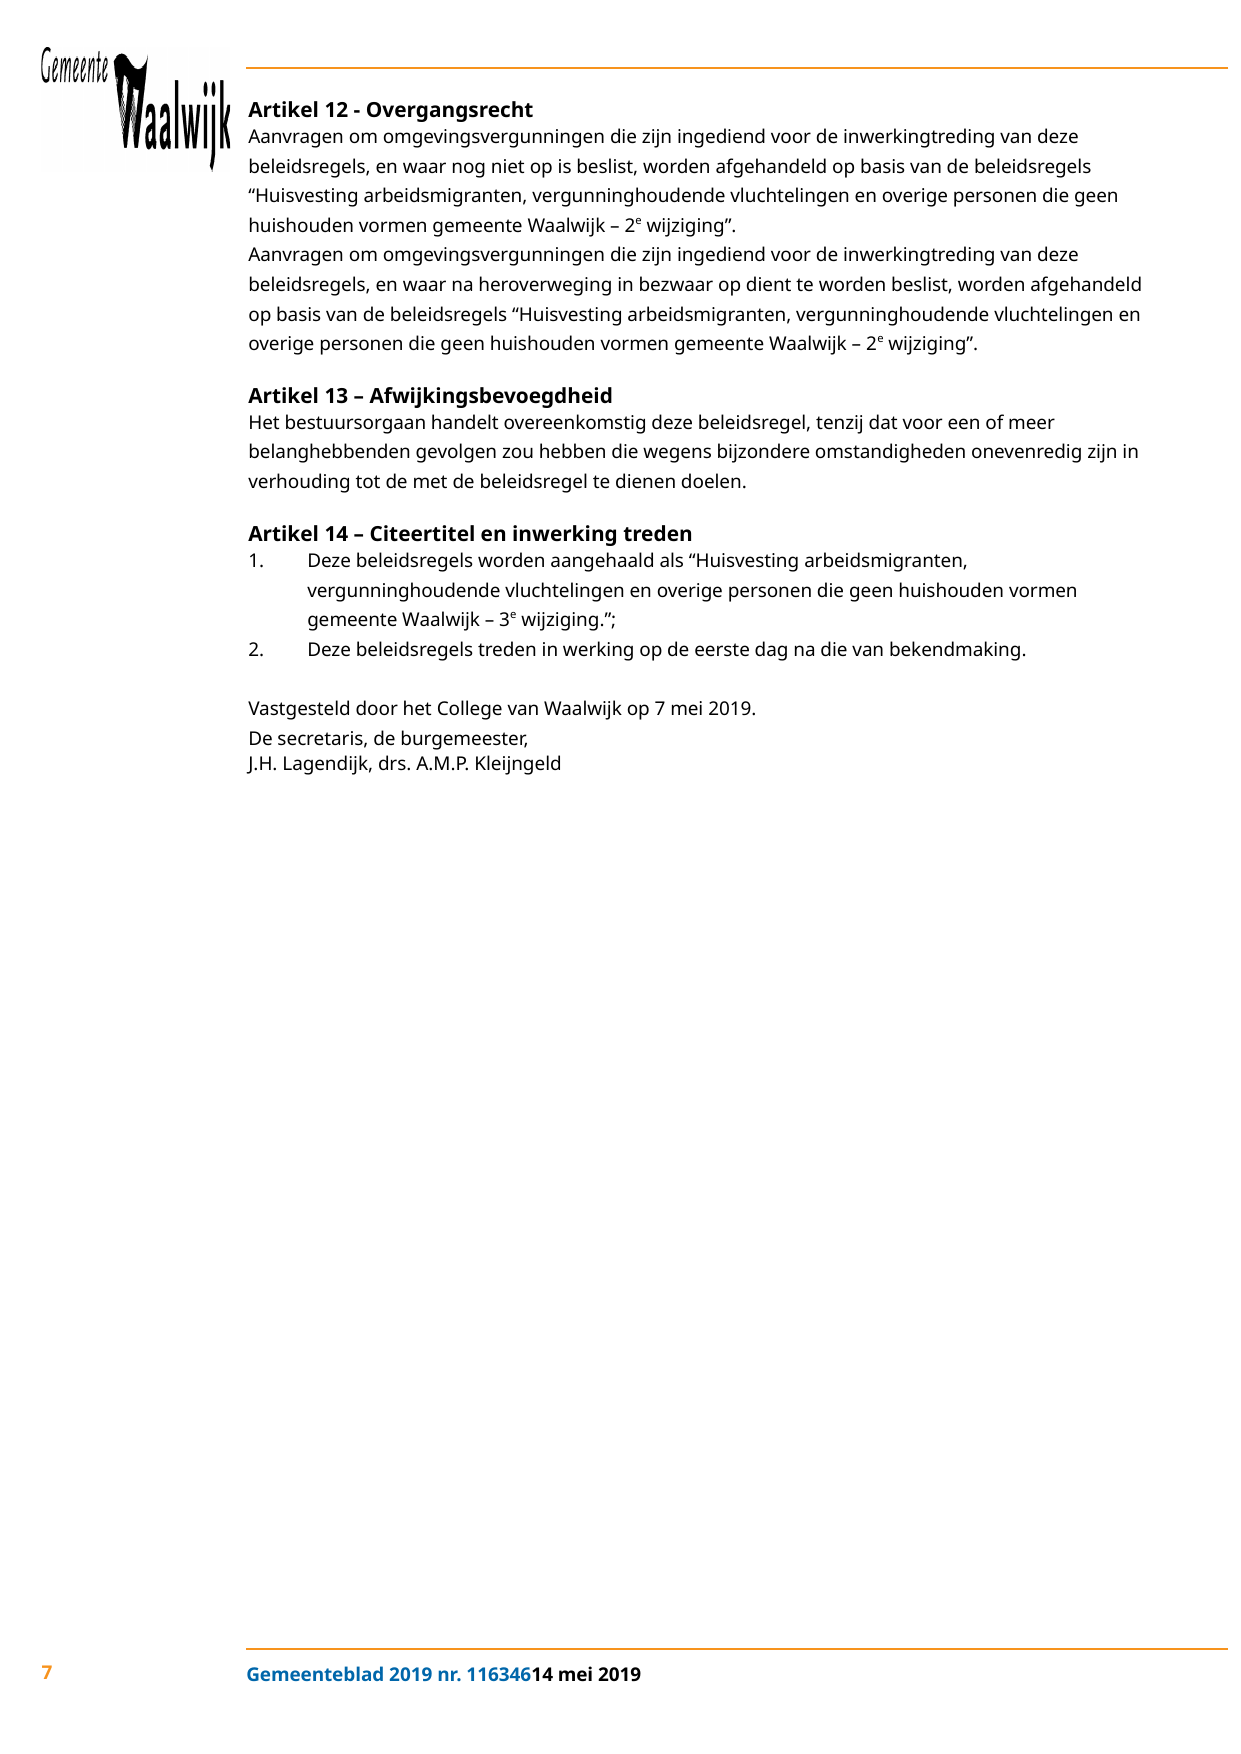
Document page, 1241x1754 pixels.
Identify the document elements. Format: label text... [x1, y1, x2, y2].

text Artikel 12 - Overgangsrecht [248, 95, 1152, 123]
list Deze beleidsregels treden in werking op de eerste dag na die van bekendmaking. [248, 636, 1152, 662]
text Aanvragen om omgevingsvergunningen die zijn ingediend voor de inwerkingtreding van deze beleidsregels, en waar na heroverweging in bezwaar op dient te worden beslist, worden afgehandeld op basis van de beleidsregels “Huisvesting arbeidsmigranten, vergunninghoudende vluchtelingen en overige personen die geen huishouden vormen gemeente Waalwijk – 2e wijziging”. [248, 242, 1152, 356]
text Vastgesteld door het College van Waalwijk op 7 mei 2019. [248, 695, 1152, 721]
text Artikel 14 – Citeertitel en inwerking treden [248, 519, 1152, 547]
list Deze beleidsregels worden aangehaald als “Huisvesting arbeidsmigranten, vergunninghoudende vluchtelingen en overige personen die geen huishouden vormen gemeente Waalwijk – 3e wijziging.”; [248, 547, 1152, 632]
text De secretaris, de burgemeester, [248, 725, 1152, 750]
picture [41, 47, 231, 172]
text Artikel 13 – Afwijkingsbevoegdheid [248, 381, 1152, 409]
text Het bestuursorgaan handelt overeenkomstig deze beleidsregel, tenzij dat voor een of meer belanghebbenden gevolgen zou hebben die wegens bijzondere omstandigheden onevenredig zijn in verhouding tot de met de beleidsregel te dienen doelen. [248, 409, 1152, 494]
text J.H. Lagendijk, drs. A.M.P. Kleijngeld [248, 750, 1152, 776]
text Aanvragen om omgevingsvergunningen die zijn ingediend voor de inwerkingtreding van deze beleidsregels, en waar nog niet op is beslist, worden afgehandeld op basis van de beleidsregels “Huisvesting arbeidsmigranten, vergunninghoudende vluchtelingen en overige personen die geen huishouden vormen gemeente Waalwijk – 2e wijziging”. [248, 123, 1152, 238]
